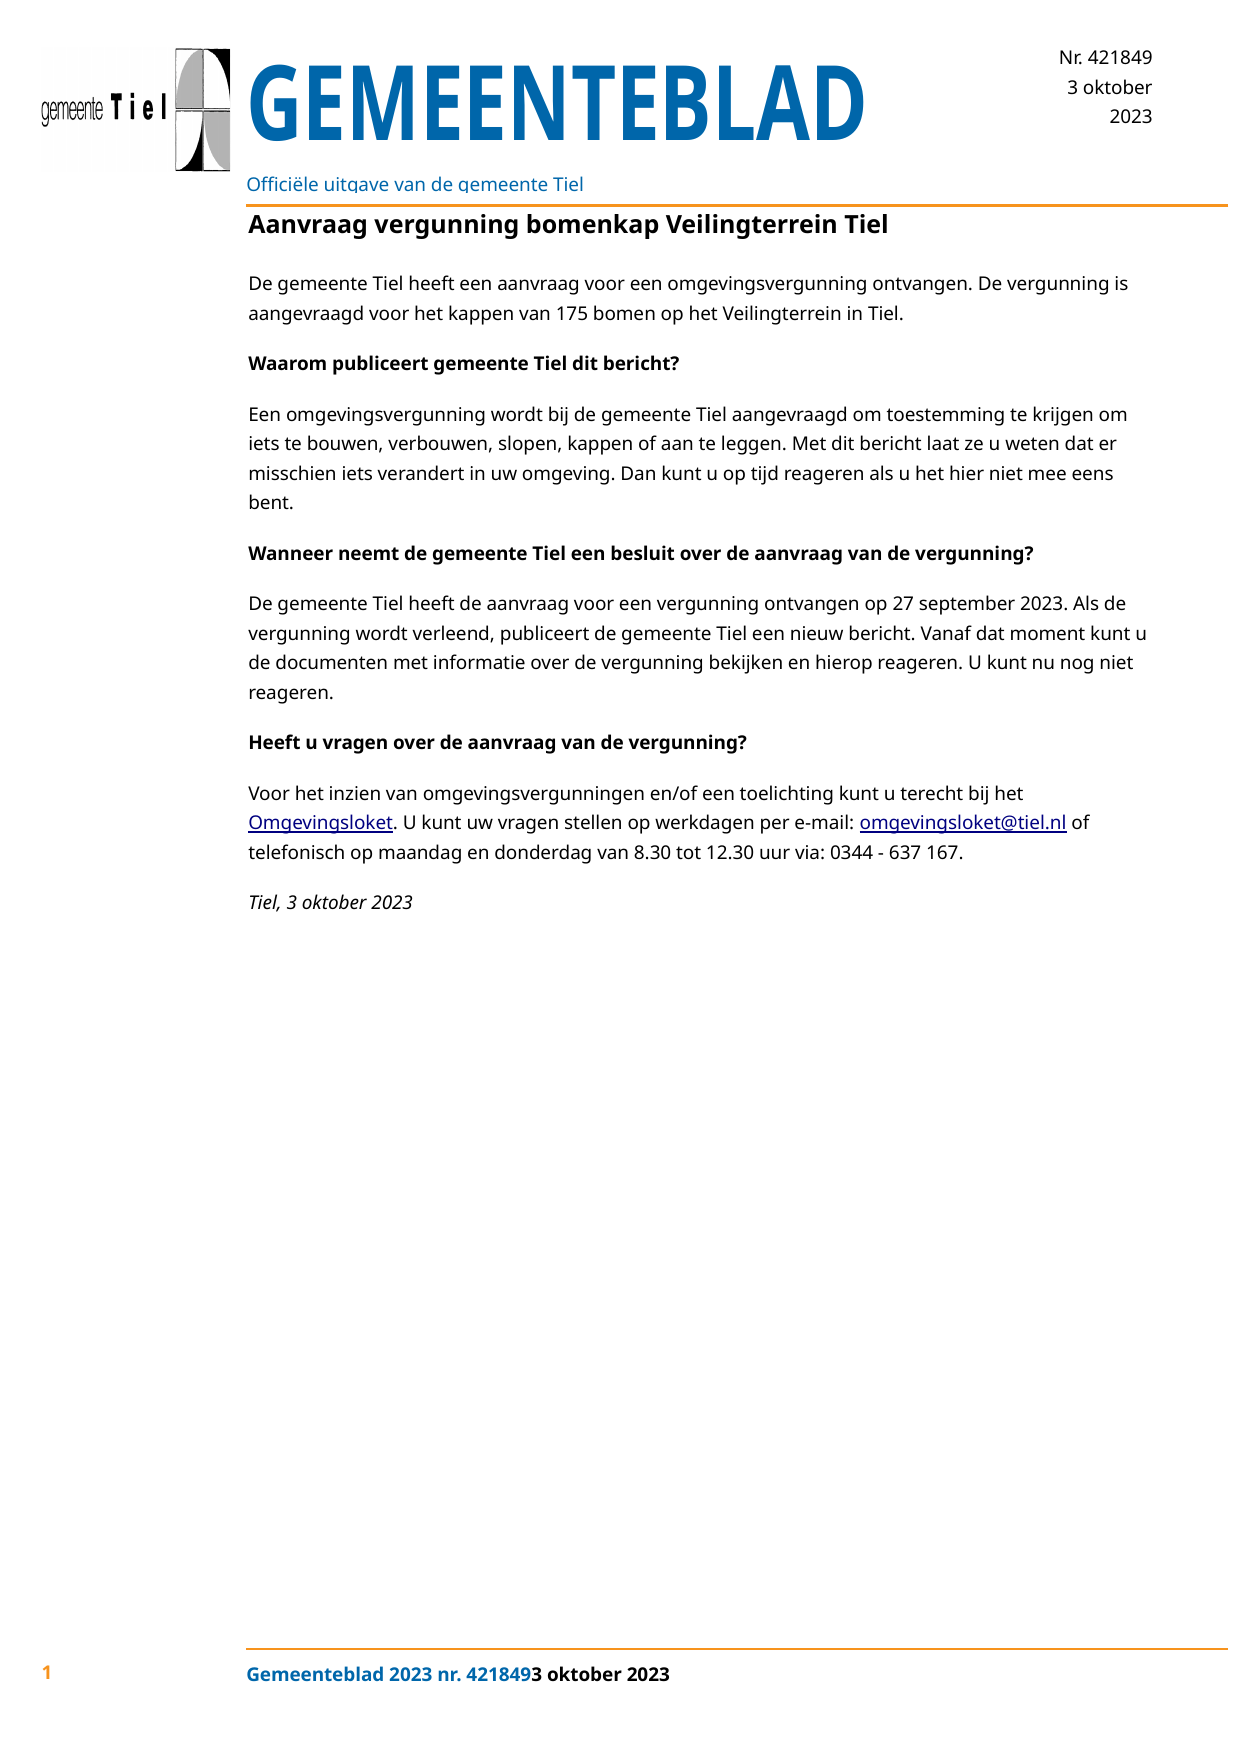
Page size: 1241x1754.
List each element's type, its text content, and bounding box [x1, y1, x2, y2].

text De gemeente Tiel heeft de aanvraag voor een vergunning ontvangen op 27 september 2023. Als de vergunning wordt verleend, publiceert de gemeente Tiel een nieuw bericht. Vanaf dat moment kunt u de documenten met informatie over de vergunning bekijken en hierop reageren. U kunt nu nog niet reageren. [248, 590, 1152, 705]
picture [41, 47, 231, 172]
text De gemeente Tiel heeft een aanvraag voor een omgevingsvergunning ontvangen. De vergunning is aangevraagd voor het kappen van 175 bomen op het Veilingterrein in Tiel. [248, 270, 1152, 326]
text Voor het inzien van omgevingsvergunningen en/of een toelichting kunt u terecht bij het Omgevingsloket. U kunt uw vragen stellen op werkdagen per e-mail: omgevingsloket@tiel.nl of telefonisch op maandag en donderdag van 8.30 tot 12.30 uur via: 0344 - 637 167. [248, 780, 1152, 865]
text Wanneer neemt de gemeente Tiel een besluit over de aanvraag van de vergunning? [248, 540, 1152, 566]
text Waarom publiceert gemeente Tiel dit bericht? [248, 350, 1152, 376]
text Aanvraag vergunning bomenkap Veilingterrein Tiel [248, 207, 1152, 241]
text Een omgevingsvergunning wordt bij de gemeente Tiel aangevraagd om toestemming te krijgen om iets te bouwen, verbouwen, slopen, kappen of aan te leggen. Met dit bericht laat ze u weten dat er misschien iets verandert in uw omgeving. Dan kunt u op tijd reageren als u het hier niet mee eens bent. [248, 401, 1152, 515]
text Tiel, 3 oktober 2023 [248, 889, 1152, 915]
text Heeft u vragen over de aanvraag van de vergunning? [248, 729, 1152, 755]
